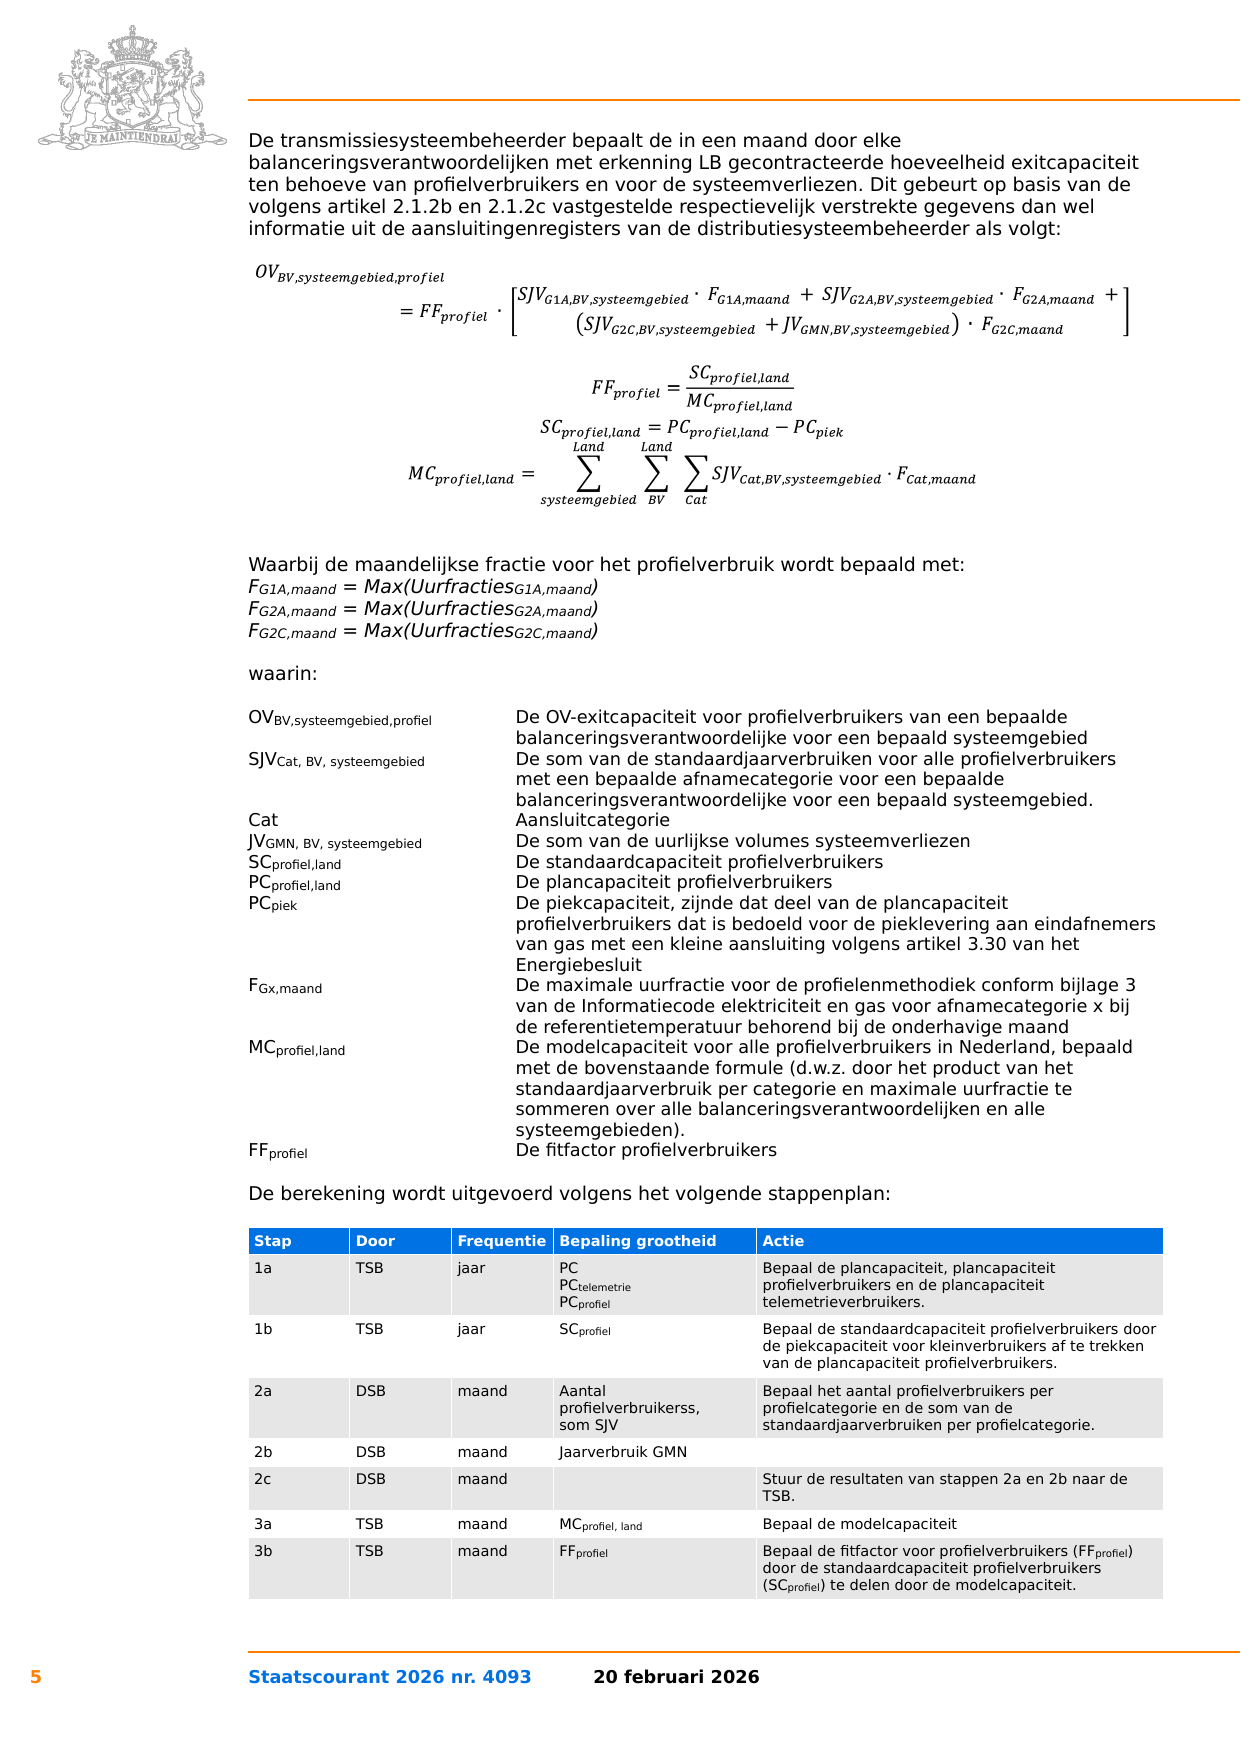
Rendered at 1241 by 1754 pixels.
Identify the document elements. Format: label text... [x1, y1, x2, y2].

table_cell PCprofiel,land [248, 872, 509, 893]
table_cell PC PCtelemetrie PCprofiel [554, 1255, 756, 1315]
table_cell TSB [350, 1538, 451, 1599]
table_cell DSB [350, 1467, 451, 1510]
table_cell MCprofiel,land [248, 1037, 509, 1140]
table_header Actie [757, 1228, 1163, 1254]
table_header Frequentie [452, 1228, 553, 1254]
table_cell SCprofiel,land [248, 852, 509, 872]
table_cell Bepaal het aantal profielverbruikers per profielcategorie en de som van de standaardjaarverbruiken per profielcategorie. [757, 1378, 1163, 1438]
table_cell 2b [249, 1439, 349, 1466]
table_cell maand [452, 1538, 553, 1599]
text FG1A,maand = Max(UurfractiesG1A,maand) [248, 576, 1163, 597]
table_cell maand [452, 1439, 553, 1466]
table_cell DSB [350, 1439, 451, 1466]
table_cell [757, 1439, 1163, 1466]
table_cell Aantal profielverbruikerss, som SJV [554, 1378, 756, 1438]
table_cell SJVCat, BV, systeemgebied [248, 749, 509, 810]
table_cell Jaarverbruik GMN [554, 1439, 756, 1466]
table_cell Aansluitcategorie [510, 810, 1163, 831]
table_cell TSB [350, 1316, 451, 1377]
table_cell De fitfactor profielverbruikers [510, 1140, 1163, 1161]
table_cell PCpiek [248, 893, 509, 975]
table_cell De plancapaciteit profielverbruikers [510, 872, 1163, 893]
picture [38, 25, 227, 150]
table_cell De modelcapaciteit voor alle profielverbruikers in Nederland, bepaald met de bovenstaande formule (d.w.z. door het product van het standaardjaarverbruik per categorie en maximale uurfractie te sommeren over alle balanceringsverantwoordelijken en alle systeemgebieden). [510, 1037, 1163, 1140]
table_cell 1b [249, 1316, 349, 1377]
table_cell maand [452, 1378, 553, 1438]
table_cell jaar [452, 1255, 553, 1315]
text FG2C,maand = Max(UurfractiesG2C,maand) [248, 619, 1163, 641]
table_cell TSB [350, 1511, 451, 1537]
table_cell DSB [350, 1378, 451, 1438]
table_cell De som van de standaardjaarverbruiken voor alle profielverbruikers met een bepaalde afnamecategorie voor een bepaalde balanceringsverantwoordelijke voor een bepaald systeemgebied. [510, 749, 1163, 810]
table_cell Bepaal de modelcapaciteit [757, 1511, 1163, 1537]
text Waarbij de maandelijkse fractie voor het profielverbruik wordt bepaald met: [248, 553, 1163, 576]
table_cell maand [452, 1511, 553, 1537]
text FG2A,maand = Max(UurfractiesG2A,maand) [248, 597, 1163, 619]
table_cell FFprofiel [248, 1140, 509, 1161]
table_cell 3b [249, 1538, 349, 1599]
text De berekening wordt uitgevoerd volgens het volgende stappenplan: [248, 1183, 1163, 1205]
table_cell De standaardcapaciteit profielverbruikers [510, 852, 1163, 872]
table_cell 2c [249, 1467, 349, 1510]
table_cell 3a [249, 1511, 349, 1537]
table_cell TSB [350, 1255, 451, 1315]
table_cell [554, 1467, 756, 1510]
table_cell Bepaal de plancapaciteit, plancapaciteit profielverbruikers en de plancapaciteit telemetrieverbruikers. [757, 1255, 1163, 1315]
table_cell De maximale uurfractie voor de profielenmethodiek conform bijlage 3 van de Informatiecode elektriciteit en gas voor afnamecategorie x bij de referentietemperatuur behorend bij de onderhavige maand [510, 975, 1163, 1037]
table_cell Cat [248, 810, 509, 831]
table_cell jaar [452, 1316, 553, 1377]
table_cell De som van de uurlijkse volumes systeemverliezen [510, 831, 1163, 852]
table_cell De piekcapaciteit, zijnde dat deel van de plancapaciteit profielverbruikers dat is bedoeld voor de pieklevering aan eindafnemers van gas met een kleine aansluiting volgens artikel 3.30 van het Energiebesluit [510, 893, 1163, 975]
table_header Stap [249, 1228, 349, 1254]
table_header Door [350, 1228, 451, 1254]
table_header OVBV,systeemgebied,profiel [248, 707, 509, 748]
table_cell FFprofiel [554, 1538, 756, 1599]
table_header De OV-exitcapaciteit voor profielverbruikers van een bepaalde balanceringsverantwoordelijke voor een bepaald systeemgebied [510, 707, 1163, 748]
table_cell 1a [249, 1255, 349, 1315]
table_header Bepaling grootheid [554, 1228, 756, 1254]
picture [248, 261, 1134, 510]
table_cell Stuur de resultaten van stappen 2a en 2b naar de TSB. [757, 1467, 1163, 1510]
table_cell maand [452, 1467, 553, 1510]
table_cell SCprofiel [554, 1316, 756, 1377]
text De transmissiesysteembeheerder bepaalt de in een maand door elke balanceringsverantwoordelijken met erkenning LB gecontracteerde hoeveelheid exitcapaciteit ten behoeve van profielverbruikers en voor de systeemverliezen. Dit gebeurt op basis van de volgens artikel 2.1.2b en 2.1.2c vastgestelde respectievelijk verstrekte gegevens dan wel informatie uit de aansluitingenregisters van de distributiesysteembeheerder als volgt: [248, 130, 1163, 240]
table_cell JVGMN, BV, systeemgebied [248, 831, 509, 852]
text waarin: [248, 663, 1163, 685]
table_cell 2a [249, 1378, 349, 1438]
table_cell Bepaal de standaardcapaciteit profielverbruikers door de piekcapaciteit voor kleinverbruikers af te trekken van de plancapaciteit profielverbruikers. [757, 1316, 1163, 1377]
table_cell Bepaal de fitfactor voor profielverbruikers (FFprofiel) door de standaardcapaciteit profielverbruikers (SCprofiel) te delen door de modelcapaciteit. [757, 1538, 1163, 1599]
table_cell MCprofiel, land [554, 1511, 756, 1537]
table_cell FGx,maand [248, 975, 509, 1037]
